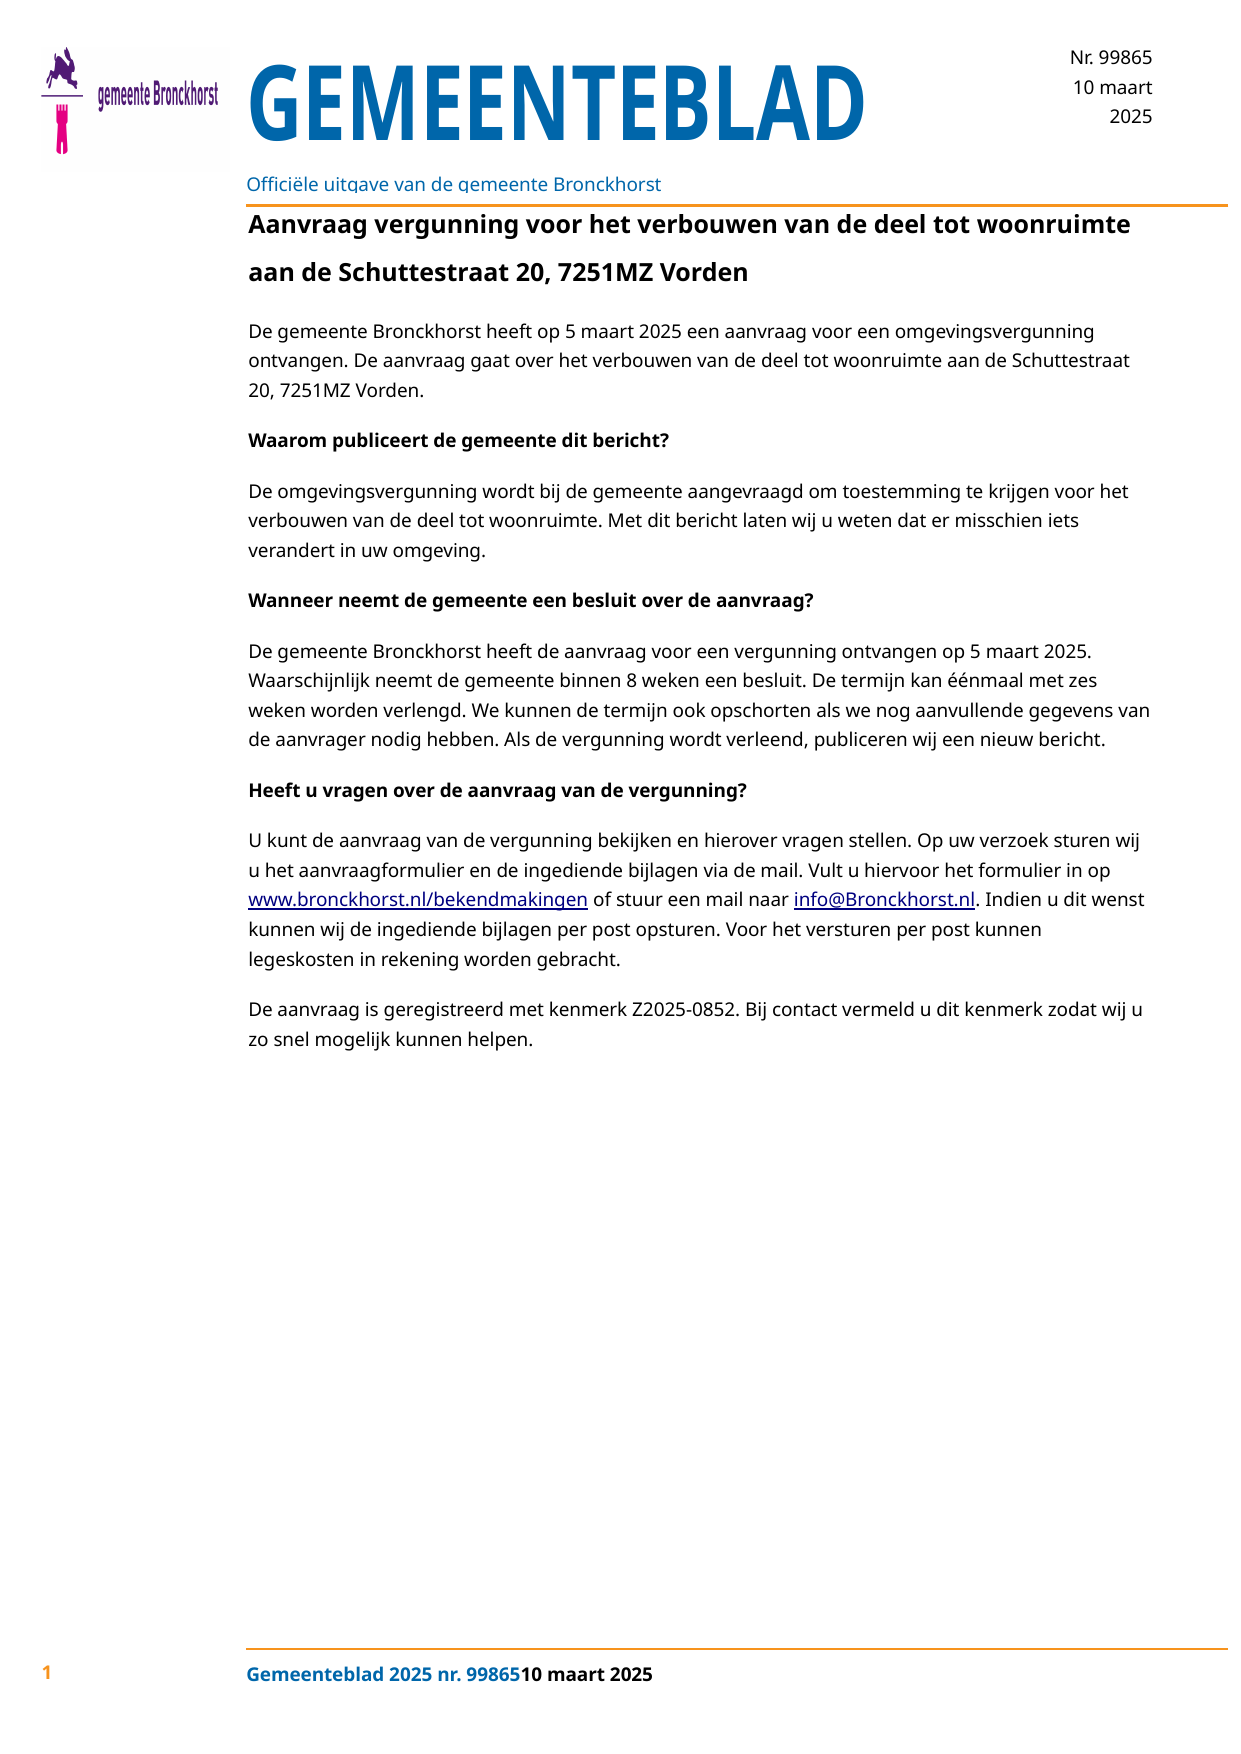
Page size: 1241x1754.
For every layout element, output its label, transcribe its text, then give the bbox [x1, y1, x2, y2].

text De omgevingsvergunning wordt bij de gemeente aangevraagd om toestemming te krijgen voor het verbouwen van de deel tot woonruimte. Met dit bericht laten wij u weten dat er misschien iets verandert in uw omgeving. [248, 478, 1152, 563]
text De gemeente Bronckhorst heeft de aanvraag voor een vergunning ontvangen op 5 maart 2025. Waarschijnlijk neemt de gemeente binnen 8 weken een besluit. De termijn kan éénmaal met zes weken worden verlengd. We kunnen de termijn ook opschorten als we nog aanvullende gegevens van de aanvrager nodig hebben. Als de vergunning wordt verleend, publiceren wij een nieuw bericht. [248, 638, 1152, 752]
text Aanvraag vergunning voor het verbouwen van de deel tot woonruimte aan de Schuttestraat 20, 7251MZ Vorden [248, 207, 1152, 288]
picture [41, 47, 231, 172]
text De aanvraag is geregistreerd met kenmerk Z2025-0852. Bij contact vermeld u dit kenmerk zodat wij u zo snel mogelijk kunnen helpen. [248, 996, 1152, 1052]
text U kunt de aanvraag van de vergunning bekijken en hierover vragen stellen. Op uw verzoek sturen wij u het aanvraagformulier en de ingediende bijlagen via de mail. Vult u hiervoor het formulier in op www.bronckhorst.nl/bekendmakingen of stuur een mail naar info@Bronckhorst.nl. Indien u dit wenst kunnen wij de ingediende bijlagen per post opsturen. Voor het versturen per post kunnen legeskosten in rekening worden gebracht. [248, 827, 1152, 972]
text De gemeente Bronckhorst heeft op 5 maart 2025 een aanvraag voor een omgevingsvergunning ontvangen. De aanvraag gaat over het verbouwen van de deel tot woonruimte aan de Schuttestraat 20, 7251MZ Vorden. [248, 318, 1152, 403]
text Heeft u vragen over de aanvraag van de vergunning? [248, 777, 1152, 803]
text Wanneer neemt de gemeente een besluit over de aanvraag? [248, 587, 1152, 613]
text Waarom publiceert de gemeente dit bericht? [248, 427, 1152, 453]
